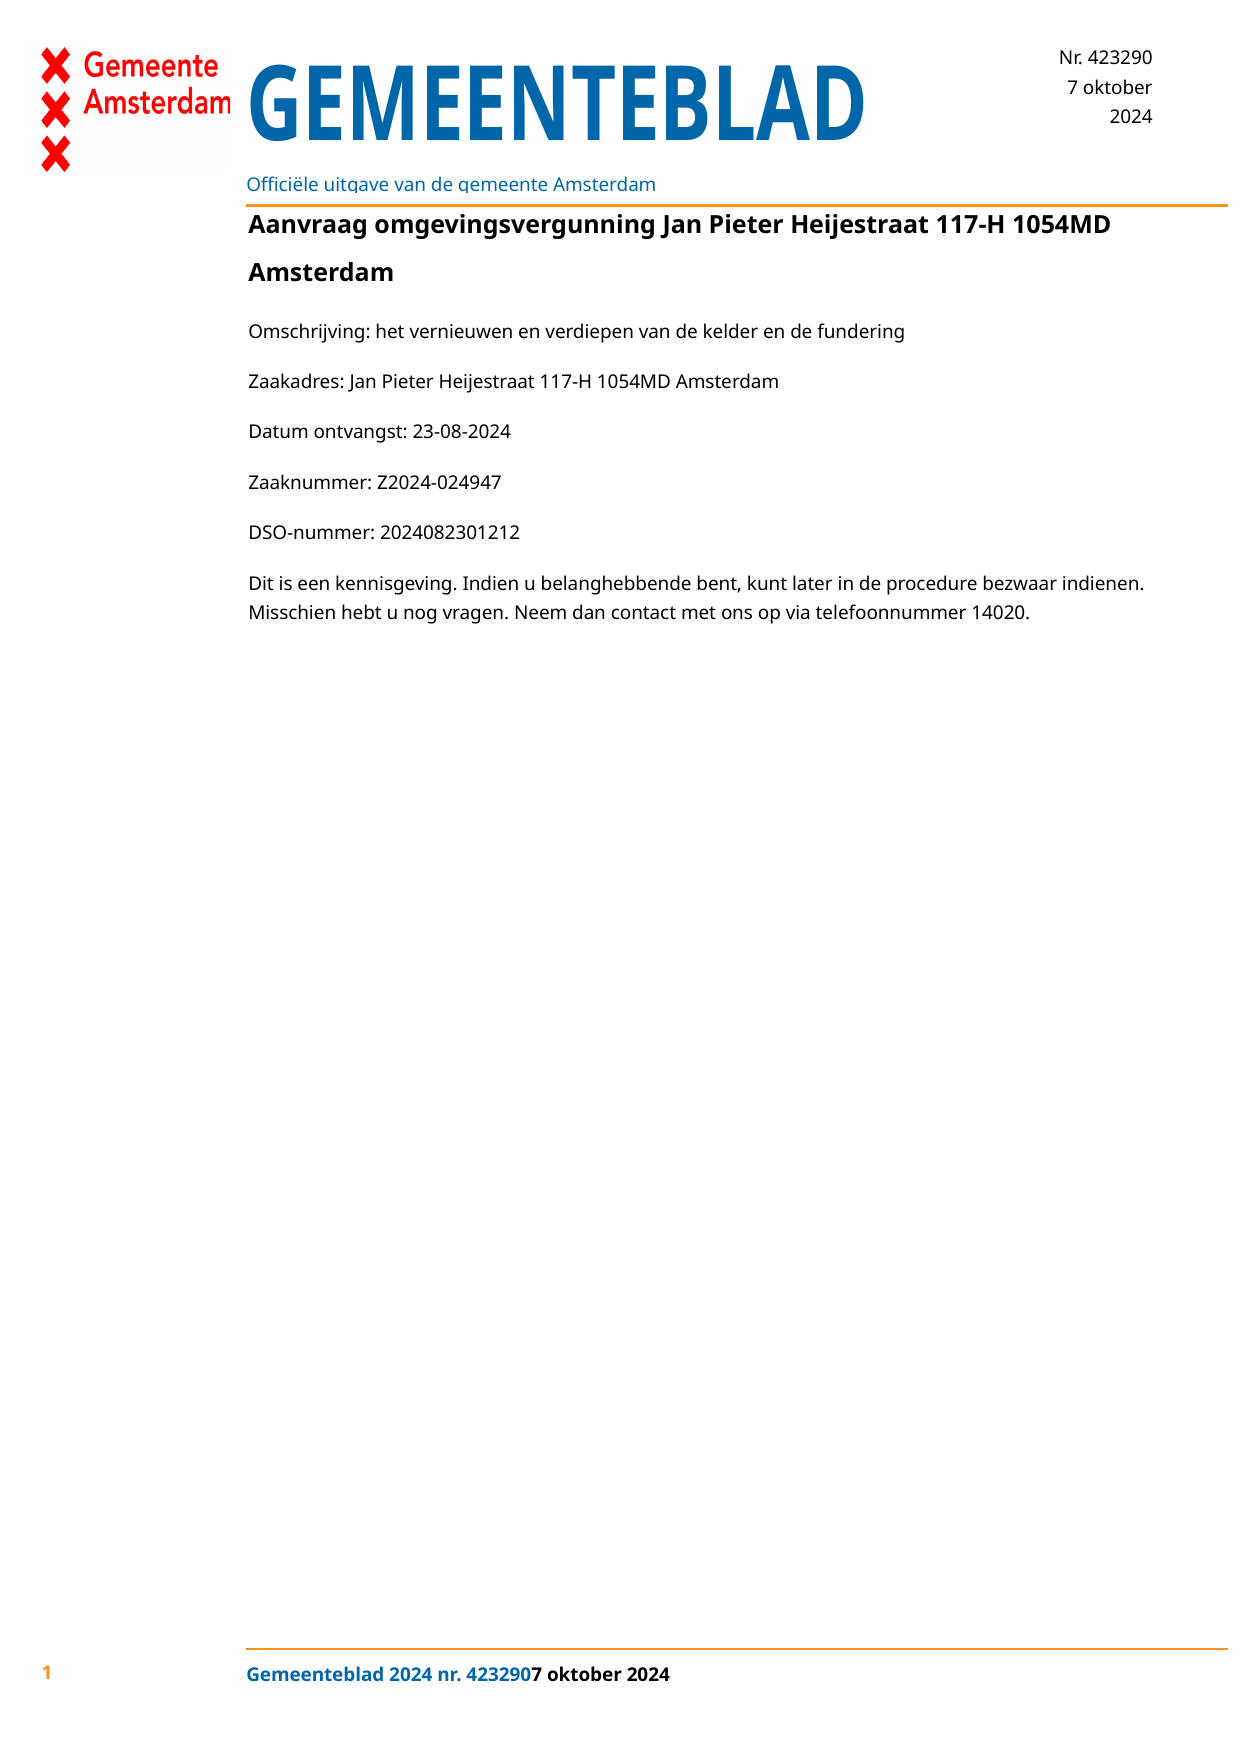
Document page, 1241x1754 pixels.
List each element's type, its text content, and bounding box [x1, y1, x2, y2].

text Zaaknummer: Z2024-024947 [248, 469, 1152, 495]
text Omschrijving: het vernieuwen en verdiepen van de kelder en de fundering [248, 318, 1152, 344]
text Datum ontvangst: 23-08-2024 [248, 419, 1152, 444]
text Zaakadres: Jan Pieter Heijestraat 117-H 1054MD Amsterdam [248, 368, 1152, 394]
picture [41, 47, 231, 172]
text DSO-nummer: 2024082301212 [248, 519, 1152, 545]
text Dit is een kennisgeving. Indien u belanghebbende bent, kunt later in de procedure bezwaar indienen. Misschien hebt u nog vragen. Neem dan contact met ons op via telefoonnummer 14020. [248, 570, 1152, 625]
text Aanvraag omgevingsvergunning Jan Pieter Heijestraat 117-H 1054MD Amsterdam [248, 207, 1152, 288]
